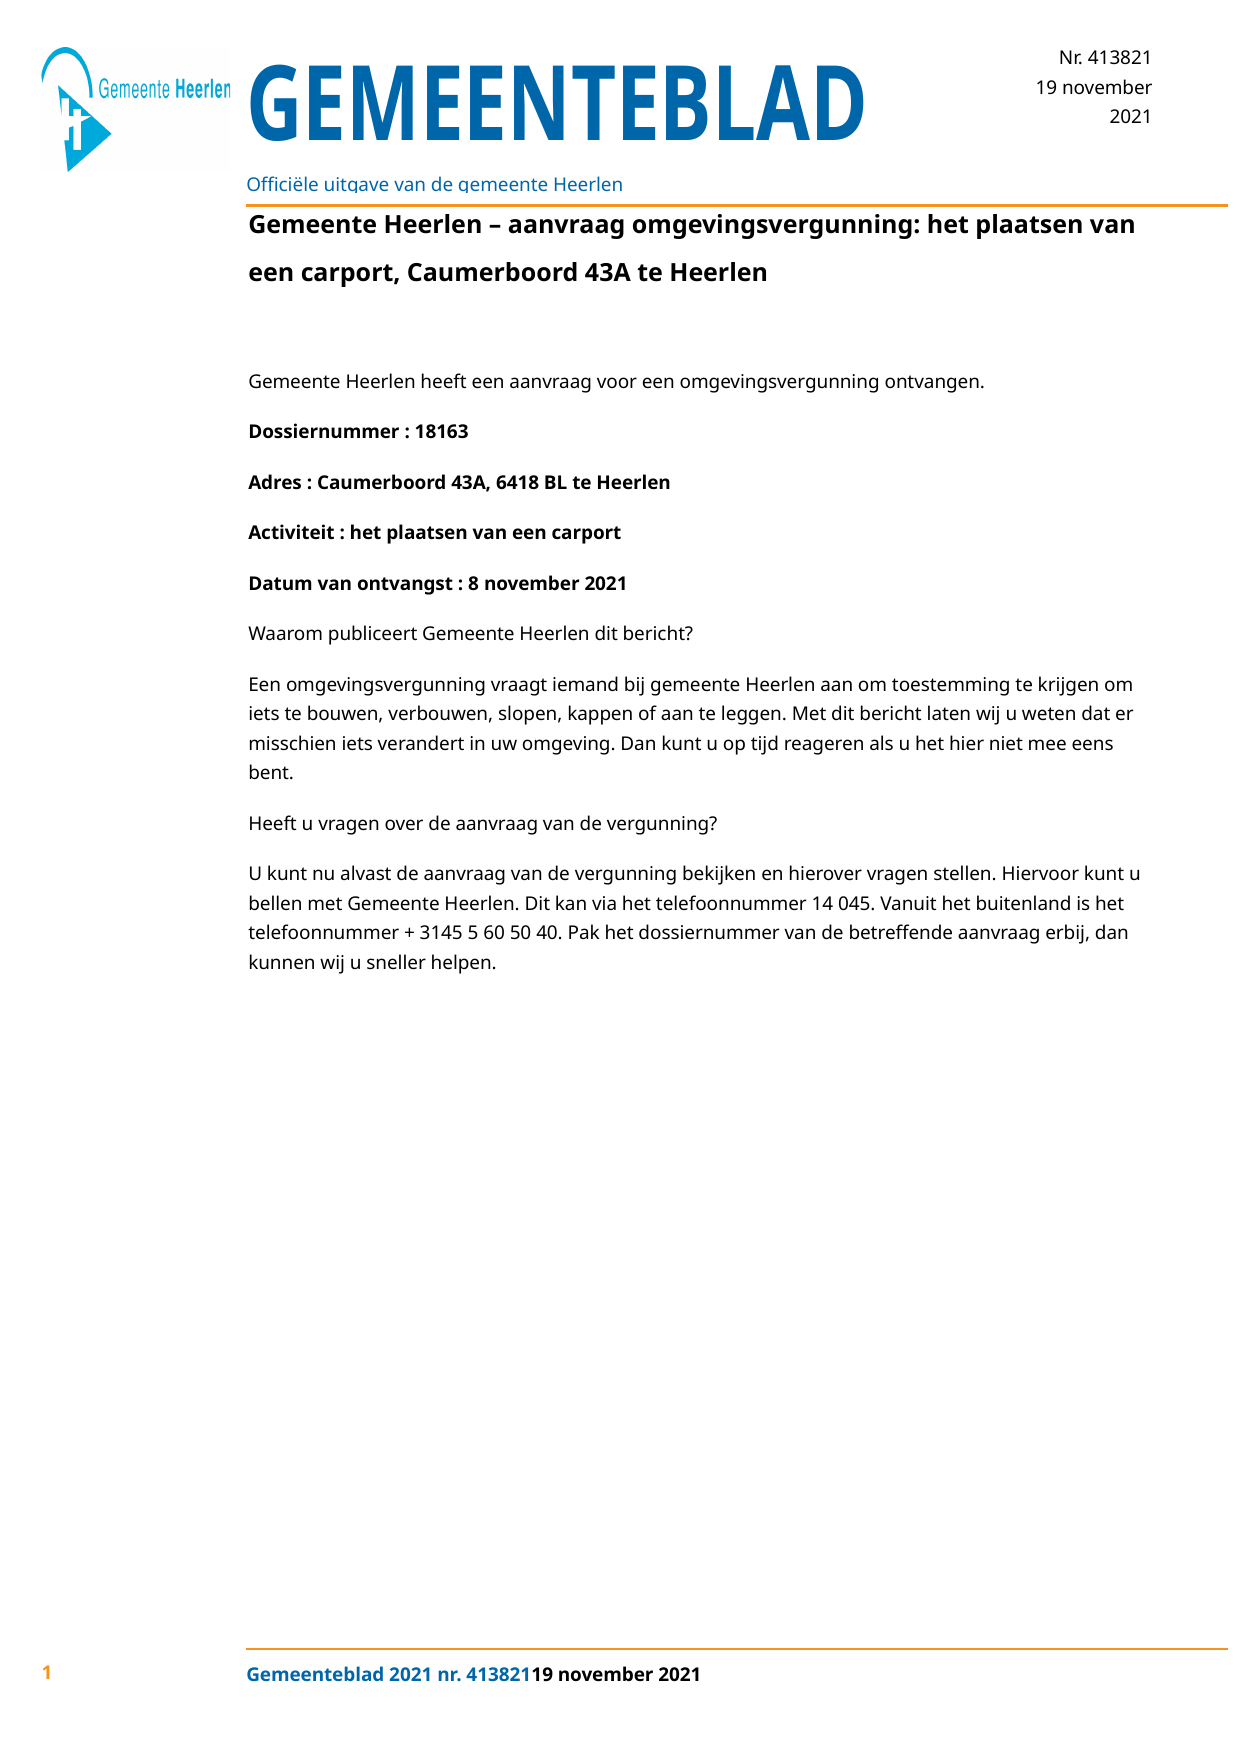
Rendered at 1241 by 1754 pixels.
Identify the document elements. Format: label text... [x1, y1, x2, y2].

text Adres : Caumerboord 43A, 6418 BL te Heerlen [248, 469, 1152, 495]
text Gemeente Heerlen heeft een aanvraag voor een omgevingsvergunning ontvangen. [248, 368, 1152, 394]
text Gemeente Heerlen – aanvraag omgevingsvergunning: het plaatsen van een carport, Caumerboord 43A te Heerlen [248, 207, 1152, 288]
text U kunt nu alvast de aanvraag van de vergunning bekijken en hierover vragen stellen. Hiervoor kunt u bellen met Gemeente Heerlen. Dit kan via het telefoonnummer 14 045. Vanuit het buitenland is het telefoonnummer + 3145 5 60 50 40. Pak het dossiernummer van de betreffende aanvraag erbij, dan kunnen wij u sneller helpen. [248, 860, 1152, 975]
text Een omgevingsvergunning vraagt iemand bij gemeente Heerlen aan om toestemming te krijgen om iets te bouwen, verbouwen, slopen, kappen of aan te leggen. Met dit bericht laten wij u weten dat er misschien iets verandert in uw omgeving. Dan kunt u op tijd reageren als u het hier niet mee eens bent. [248, 671, 1152, 785]
text Waarom publiceert Gemeente Heerlen dit bericht? [248, 620, 1152, 646]
text Dossiernummer : 18163 [248, 419, 1152, 444]
picture [41, 47, 59, 70]
text Heeft u vragen over de aanvraag van de vergunning? [248, 810, 1152, 836]
text Datum van ontvangst : 8 november 2021 [248, 570, 1152, 596]
picture [41, 47, 231, 172]
text Activiteit : het plaatsen van een carport [248, 519, 1152, 545]
